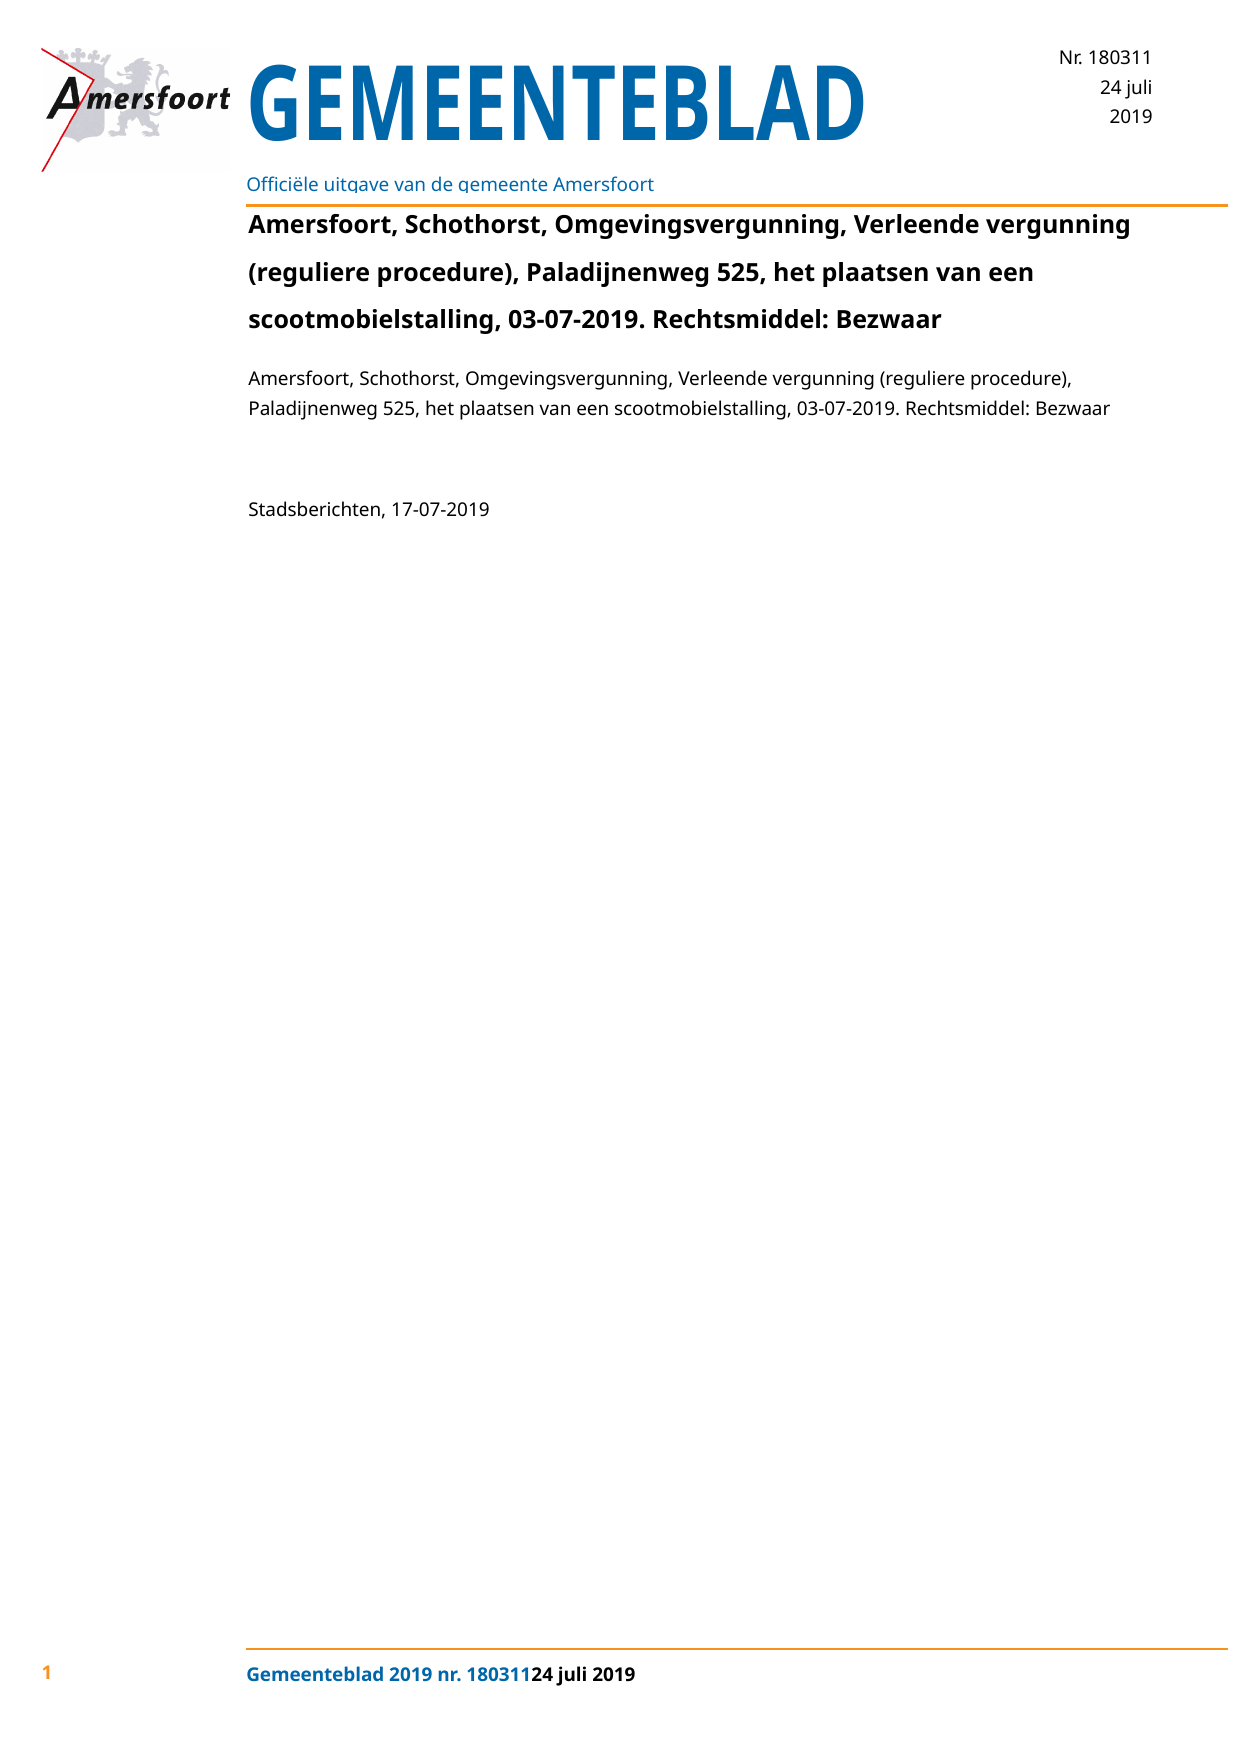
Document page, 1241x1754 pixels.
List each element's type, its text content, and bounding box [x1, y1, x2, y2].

picture [41, 47, 231, 172]
text Stadsberichten, 17-07-2019 [248, 496, 1152, 522]
text Amersfoort, Schothorst, Omgevingsvergunning, Verleende vergunning (reguliere procedure), Paladijnenweg 525, het plaatsen van een scootmobielstalling, 03-07-2019. Rechtsmiddel: Bezwaar [248, 366, 1152, 421]
text Amersfoort, Schothorst, Omgevingsvergunning, Verleende vergunning (reguliere procedure), Paladijnenweg 525, het plaatsen van een scootmobielstalling, 03-07-2019. Rechtsmiddel: Bezwaar [248, 207, 1152, 336]
